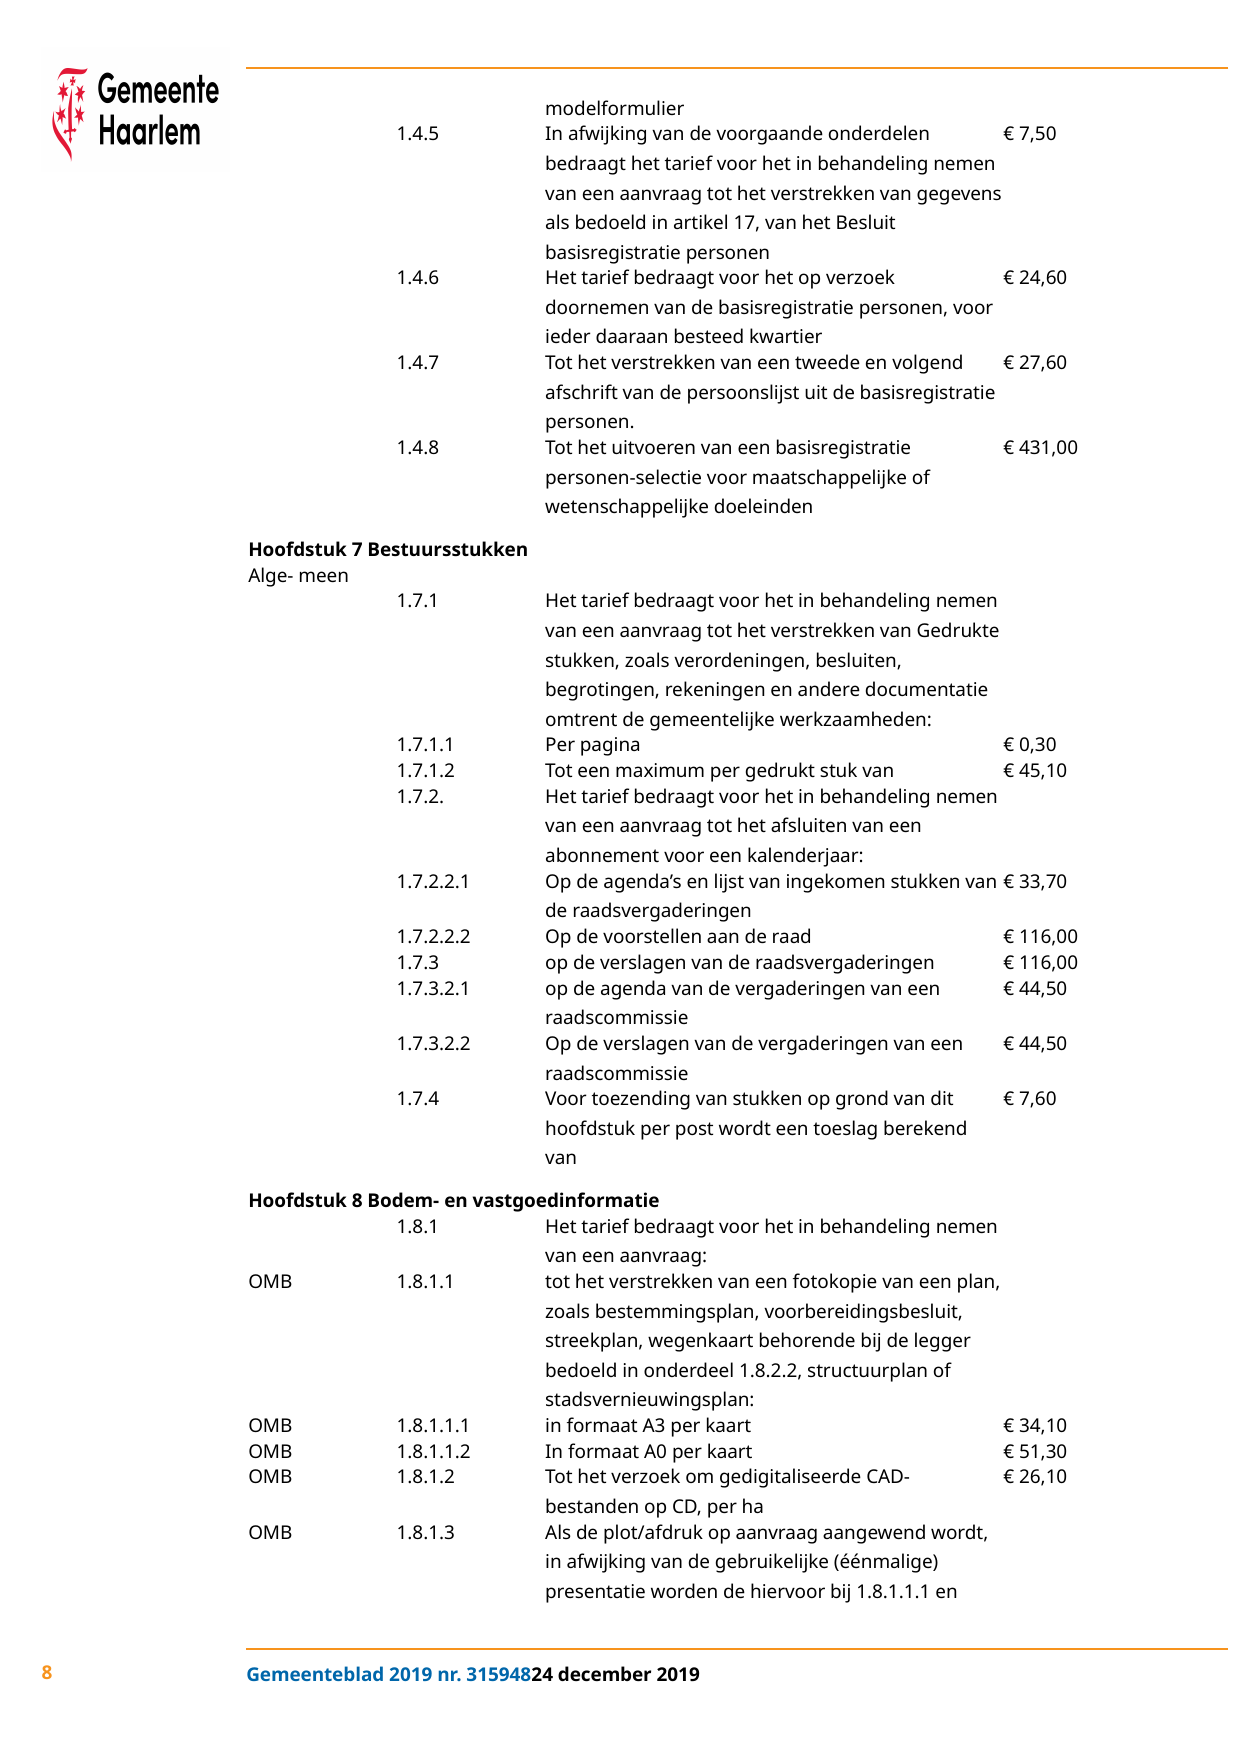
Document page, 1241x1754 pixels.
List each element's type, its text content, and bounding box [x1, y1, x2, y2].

table_cell € 7,50 [1003, 121, 1152, 264]
table_cell [248, 758, 396, 783]
table_cell [248, 783, 396, 868]
table_header 1.8.1 [396, 1213, 545, 1268]
table_cell [248, 588, 396, 732]
table_cell € 51,30 [1003, 1438, 1152, 1464]
text Hoofdstuk 7 Bestuursstukken [248, 536, 1152, 562]
table_cell 1.7.3.2.2 [396, 1030, 545, 1085]
table_cell OMB [248, 1412, 396, 1438]
table_cell Tot het verstrekken van een tweede en volgend afschrift van de persoonslijst uit de basisregistratie personen. [545, 350, 1003, 434]
table_cell [248, 949, 396, 975]
table_cell [248, 923, 396, 949]
table_cell Het tarief bedraagt voor het op verzoek doornemen van de basisregistratie personen, voor ieder daaraan besteed kwartier [545, 265, 1003, 349]
table_cell Het tarief bedraagt voor het in behandeling nemen van een aanvraag tot het afsluiten van een abonnement voor een kalenderjaar: [545, 783, 1003, 868]
table_cell in formaat A3 per kaart [545, 1412, 1003, 1438]
table_cell Tot het uitvoeren van een basisregistratie personen-selectie voor maatschappelijke of wetenschappelijke doeleinden [545, 434, 1003, 519]
table_header [248, 1213, 396, 1268]
table_cell 1.7.3 [396, 949, 545, 975]
table_cell [1003, 1519, 1152, 1604]
table_cell [396, 95, 545, 121]
table_cell [1003, 783, 1152, 868]
text Hoofdstuk 8 Bodem- en vastgoedinformatie [248, 1187, 1152, 1213]
table_cell OMB [248, 1268, 396, 1412]
table_cell Op de agenda’s en lijst van ingekomen stukken van de raadsvergaderingen [545, 868, 1003, 923]
table_cell Per pagina [545, 732, 1003, 757]
table_cell € 24,60 [1003, 265, 1152, 349]
table_header [545, 562, 1003, 588]
table_cell 1.7.3.2.1 [396, 975, 545, 1030]
table_cell [248, 95, 396, 121]
table_cell [1003, 1268, 1152, 1412]
table_cell € 27,60 [1003, 350, 1152, 434]
table_cell 1.8.1.1.1 [396, 1412, 545, 1438]
table_cell 1.8.1.3 [396, 1519, 545, 1604]
table_cell Op de verslagen van de vergaderingen van een raadscommissie [545, 1030, 1003, 1085]
table_cell € 116,00 [1003, 923, 1152, 949]
table_header [396, 562, 545, 588]
table_cell [248, 1085, 396, 1170]
table_cell 1.7.2.2.2 [396, 923, 545, 949]
table_cell In formaat A0 per kaart [545, 1438, 1003, 1464]
table_cell op de verslagen van de raadsvergaderingen [545, 949, 1003, 975]
picture [41, 47, 231, 172]
table_cell Voor toezending van stukken op grond van dit hoofdstuk per post wordt een toeslag berekend van [545, 1085, 1003, 1170]
table_cell 1.4.6 [396, 265, 545, 349]
table_cell OMB [248, 1464, 396, 1519]
table_cell [1003, 588, 1152, 732]
table_cell OMB [248, 1438, 396, 1464]
table_cell € 44,50 [1003, 1030, 1152, 1085]
table_cell € 431,00 [1003, 434, 1152, 519]
table_header [1003, 562, 1152, 588]
table_cell [1003, 95, 1152, 121]
table_cell 1.8.1.2 [396, 1464, 545, 1519]
table_cell Tot een maximum per gedrukt stuk van [545, 758, 1003, 783]
table_cell [248, 350, 396, 434]
table_cell 1.7.2.2.1 [396, 868, 545, 923]
table_cell 1.4.8 [396, 434, 545, 519]
table_header [1003, 1213, 1152, 1268]
table_cell tot het verstrekken van een fotokopie van een plan, zoals bestemmingsplan, voorbereidingsbesluit, streekplan, wegenkaart behorende bij de legger bedoeld in onderdeel 1.8.2.2, structuurplan of stadsvernieuwingsplan: [545, 1268, 1003, 1412]
table_cell € 7,60 [1003, 1085, 1152, 1170]
table_cell 1.7.1 [396, 588, 545, 732]
table_cell OMB [248, 1519, 396, 1604]
table_cell [248, 732, 396, 757]
table_cell € 33,70 [1003, 868, 1152, 923]
table_cell 1.4.5 [396, 121, 545, 264]
table_cell [248, 1030, 396, 1085]
table_cell 1.7.1.1 [396, 732, 545, 757]
table_cell 1.7.2. [396, 783, 545, 868]
table_header Het tarief bedraagt voor het in behandeling nemen van een aanvraag: [545, 1213, 1003, 1268]
table_cell op de agenda van de vergaderingen van een raadscommissie [545, 975, 1003, 1030]
table_cell € 26,10 [1003, 1464, 1152, 1519]
table_cell [248, 868, 396, 923]
table_cell € 45,10 [1003, 758, 1152, 783]
table_header Alge- meen [248, 562, 396, 588]
table_cell 1.7.4 [396, 1085, 545, 1170]
table_cell Tot het verzoek om gedigitaliseerde CAD-bestanden op CD, per ha [545, 1464, 1003, 1519]
table_cell Het tarief bedraagt voor het in behandeling nemen van een aanvraag tot het verstrekken van Gedrukte stukken, zoals verordeningen, besluiten, begrotingen, rekeningen en andere documentatie omtrent de gemeentelijke werkzaamheden: [545, 588, 1003, 732]
table_cell [248, 434, 396, 519]
table_cell € 44,50 [1003, 975, 1152, 1030]
table_cell In afwijking van de voorgaande onderdelen bedraagt het tarief voor het in behandeling nemen van een aanvraag tot het verstrekken van gegevens als bedoeld in artikel 17, van het Besluit basisregistratie personen [545, 121, 1003, 264]
table_cell Op de voorstellen aan de raad [545, 923, 1003, 949]
table_cell 1.8.1.1.2 [396, 1438, 545, 1464]
table_cell [248, 265, 396, 349]
table_cell Als de plot/afdruk op aanvraag aangewend wordt, in afwijking van de gebruikelijke (éénmalige) presentatie worden de hiervoor bij 1.8.1.1.1 en [545, 1519, 1003, 1604]
table_cell € 116,00 [1003, 949, 1152, 975]
table_cell 1.7.1.2 [396, 758, 545, 783]
table_cell [248, 121, 396, 264]
table_cell modelformulier [545, 95, 1003, 121]
table_cell 1.8.1.1 [396, 1268, 545, 1412]
table_cell 1.4.7 [396, 350, 545, 434]
table_cell € 0,30 [1003, 732, 1152, 757]
table_cell [248, 975, 396, 1030]
table_cell € 34,10 [1003, 1412, 1152, 1438]
